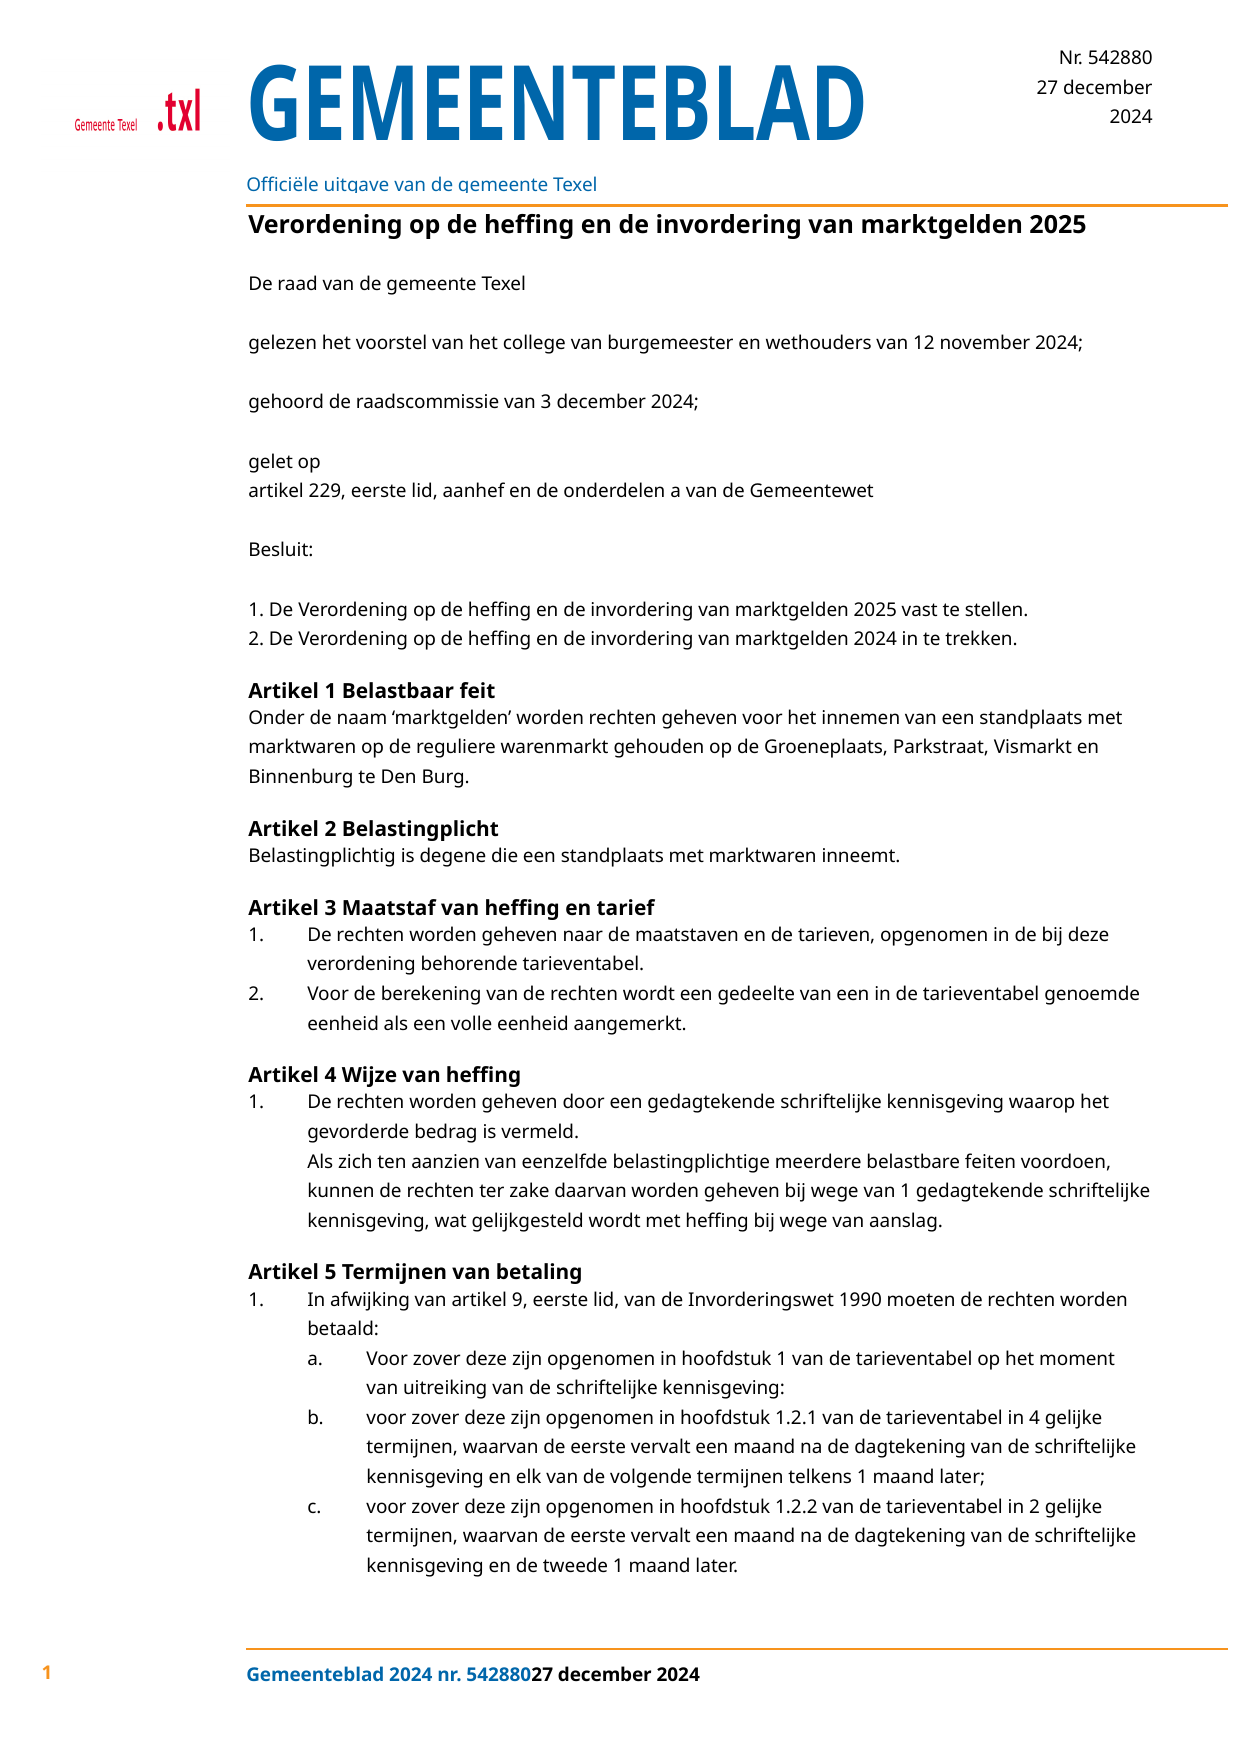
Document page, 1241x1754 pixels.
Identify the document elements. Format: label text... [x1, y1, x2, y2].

list voor zover deze zijn opgenomen in hoofdstuk 1.2.1 van de tarieventabel in 4 gelijke termijnen, waarvan de eerste vervalt een maand na de dagtekening van de schriftelijke kennisgeving en elk van de volgende termijnen telkens 1 maand later; [307, 1404, 1152, 1489]
text Artikel 3 Maatstaf van heffing en tarief [248, 893, 1152, 921]
text gehoord de raadscommissie van 3 december 2024; [248, 389, 1152, 414]
list Voor zover deze zijn opgenomen in hoofdstuk 1 van de tarieventabel op het moment van uitreiking van de schriftelijke kennisgeving: [307, 1345, 1152, 1400]
list In afwijking van artikel 9, eerste lid, van de Invorderingswet 1990 moeten de rechten worden betaald: [248, 1286, 1152, 1341]
text gelezen het voorstel van het college van burgemeester en wethouders van 12 november 2024; [248, 329, 1152, 355]
text Onder de naam ‘marktgelden’ worden rechten geheven voor het innemen van een standplaats met marktwaren op de reguliere warenmarkt gehouden op de Groeneplaats, Parkstraat, Vismarkt en Binnenburg te Den Burg. [248, 704, 1152, 789]
text gelet op [248, 448, 1152, 473]
text Artikel 2 Belastingplicht [248, 814, 1152, 842]
list De rechten worden geheven naar de maatstaven en de tarieven, opgenomen in de bij deze verordening behorende tarieventabel. [248, 921, 1152, 976]
list Voor de berekening van de rechten wordt een gedeelte van een in de tarieventabel genoemde eenheid als een volle eenheid aangemerkt. [248, 980, 1152, 1036]
list Als zich ten aanzien van eenzelfde belastingplichtige meerdere belastbare feiten voordoen, kunnen de rechten ter zake daarvan worden geheven bij wege van 1 gedagtekende schriftelijke kennisgeving, wat gelijkgesteld wordt met heffing bij wege van aanslag. [248, 1148, 1152, 1233]
text 2. De Verordening op de heffing en de invordering van marktgelden 2024 in te trekken. [248, 625, 1152, 651]
list De rechten worden geheven door een gedagtekende schriftelijke kennisgeving waarop het gevorderde bedrag is vermeld. [248, 1089, 1152, 1144]
text 1. De Verordening op de heffing en de invordering van marktgelden 2025 vast te stellen. [248, 596, 1152, 621]
text De raad van de gemeente Texel [248, 270, 1152, 296]
list voor zover deze zijn opgenomen in hoofdstuk 1.2.2 van de tarieventabel in 2 gelijke termijnen, waarvan de eerste vervalt een maand na de dagtekening van de schriftelijke kennisgeving en de tweede 1 maand later. [307, 1493, 1152, 1578]
text Verordening op de heffing en de invordering van marktgelden 2025 [248, 207, 1152, 241]
picture [41, 47, 231, 172]
text Belastingplichtig is degene die een standplaats met marktwaren inneemt. [248, 842, 1152, 868]
text Artikel 5 Termijnen van betaling [248, 1257, 1152, 1286]
text Artikel 4 Wijze van heffing [248, 1060, 1152, 1089]
text artikel 229, eerste lid, aanhef en de onderdelen a van de Gemeentewet [248, 477, 1152, 503]
text Artikel 1 Belastbaar feit [248, 676, 1152, 704]
text Besluit: [248, 537, 1152, 562]
